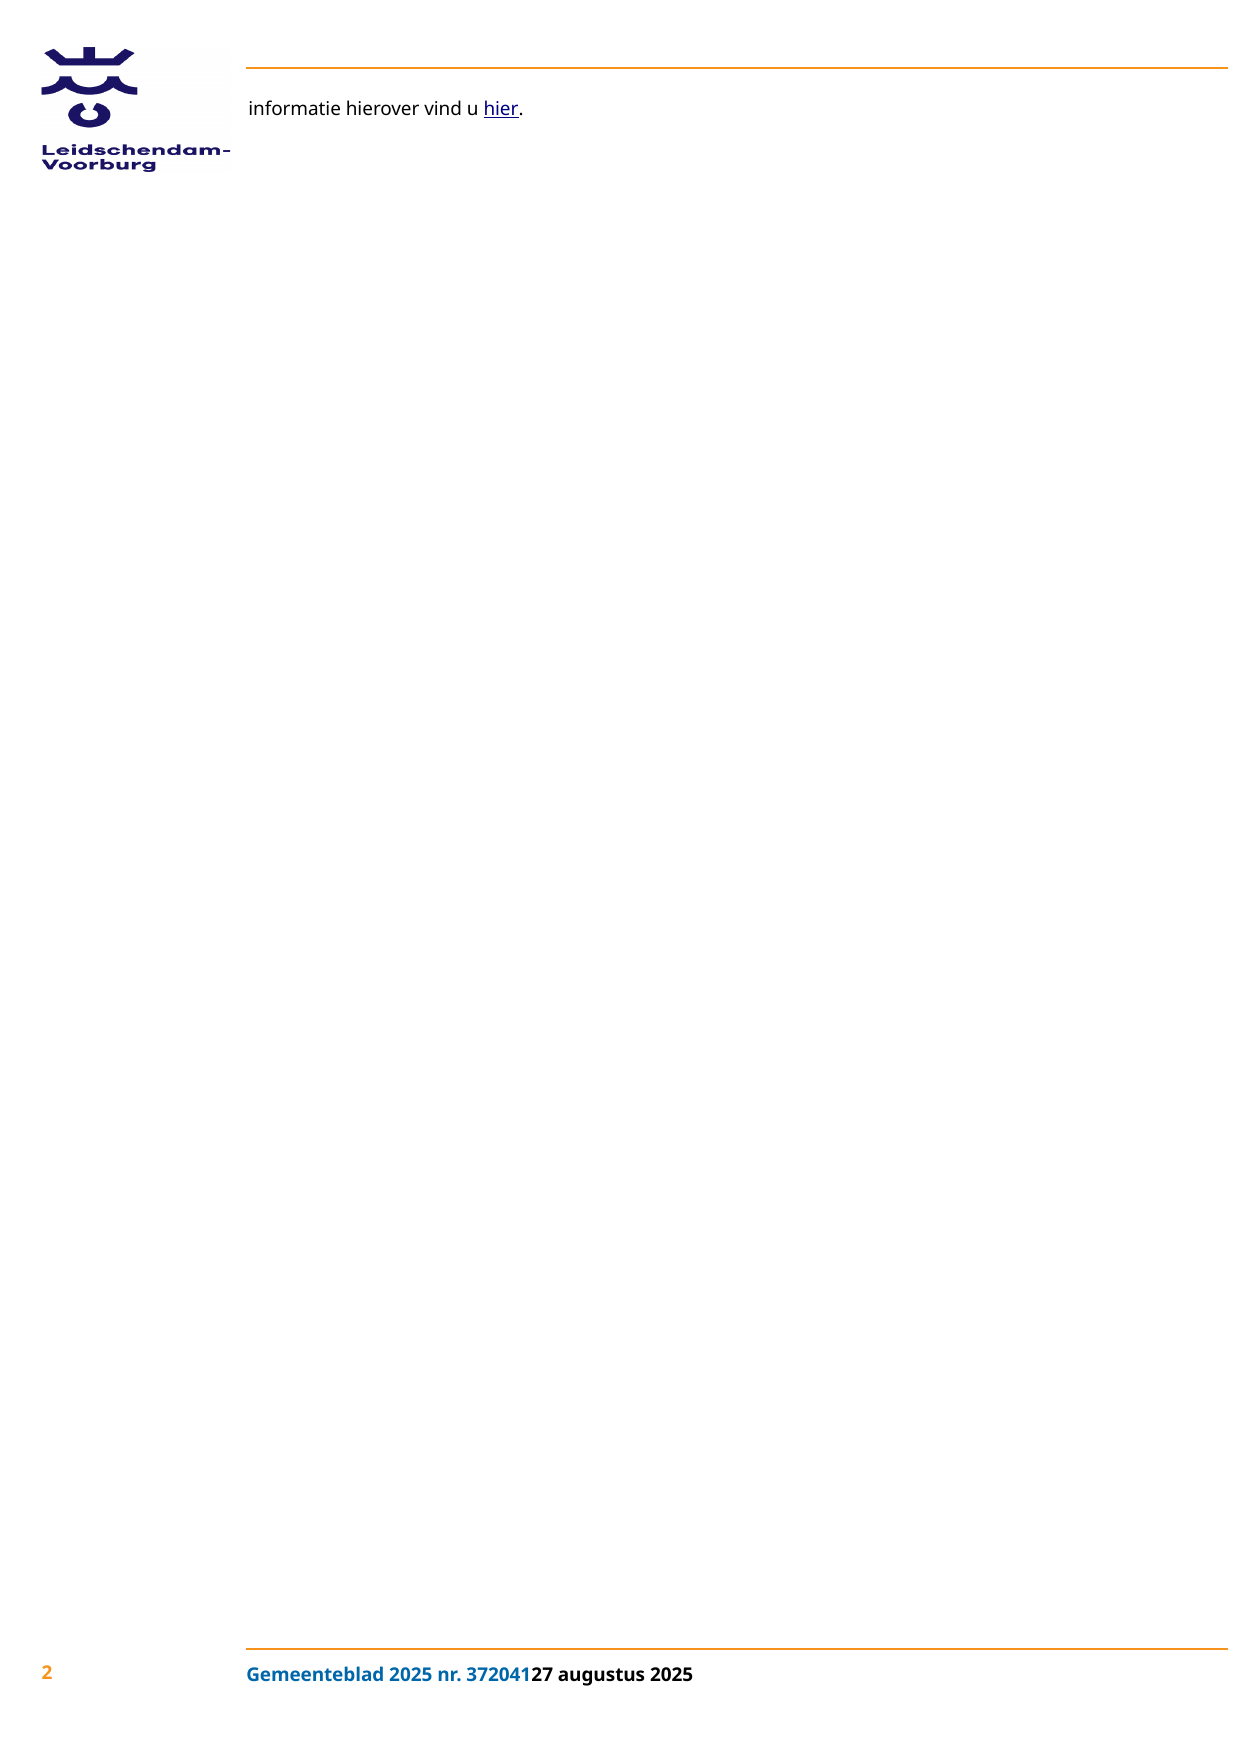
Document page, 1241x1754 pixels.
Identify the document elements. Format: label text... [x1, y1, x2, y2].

text informatie hierover vind u hier. [248, 95, 1152, 121]
picture [41, 47, 231, 172]
